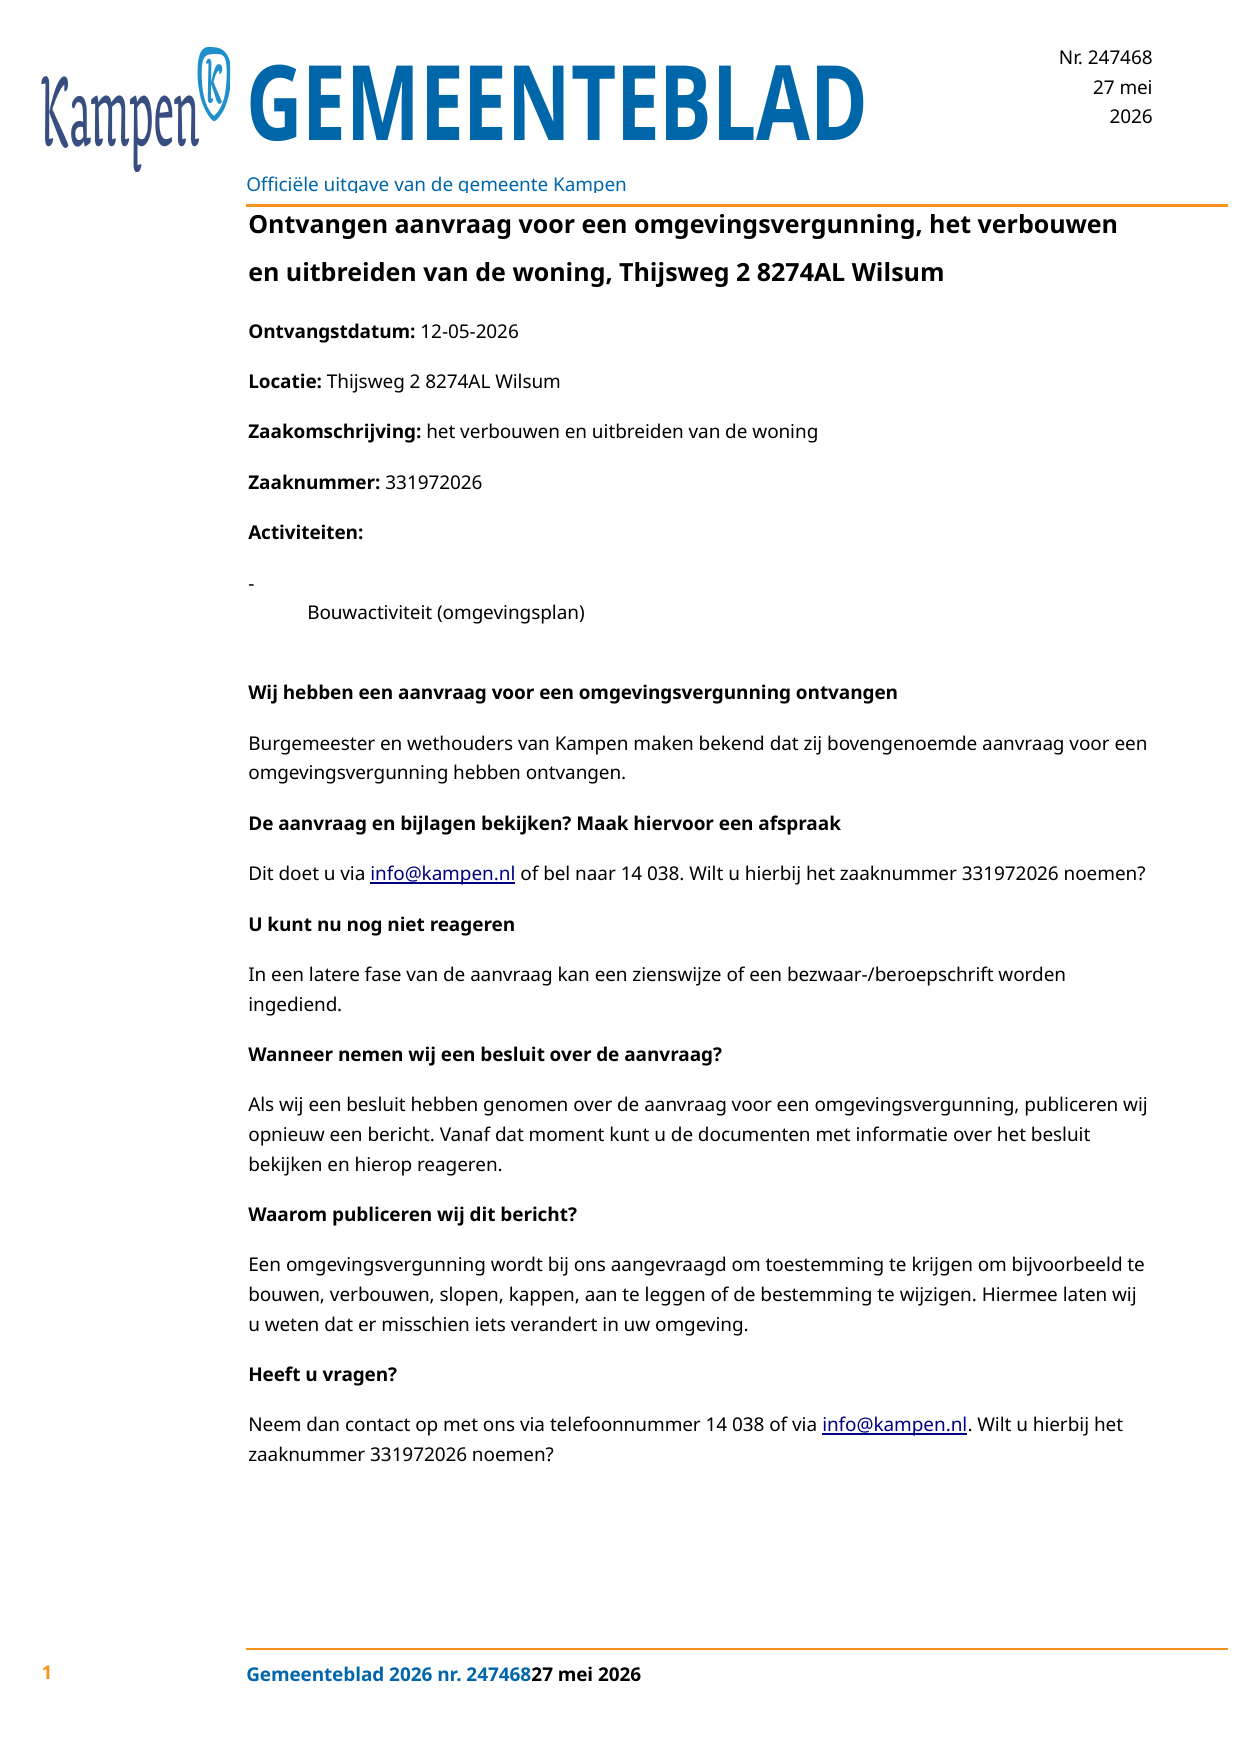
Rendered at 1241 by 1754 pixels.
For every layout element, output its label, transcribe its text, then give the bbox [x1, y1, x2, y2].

text U kunt nu nog niet reageren [248, 911, 1152, 937]
text In een latere fase van de aanvraag kan een zienswijze of een bezwaar-/beroepschrift worden ingediend. [248, 961, 1152, 1017]
text Activiteiten: [248, 519, 1152, 545]
text Waarom publiceren wij dit bericht? [248, 1201, 1152, 1227]
text Als wij een besluit hebben genomen over de aanvraag voor een omgevingsvergunning, publiceren wij opnieuw een bericht. Vanaf dat moment kunt u de documenten met informatie over het besluit bekijken en hierop reageren. [248, 1092, 1152, 1177]
list Bouwactiviteit (omgevingsplan) [248, 599, 1152, 625]
text Burgemeester en wethouders van Kampen maken bekend dat zij bovengenoemde aanvraag voor een omgevingsvergunning hebben ontvangen. [248, 730, 1152, 785]
text De aanvraag en bijlagen bekijken? Maak hiervoor een afspraak [248, 810, 1152, 836]
text Zaakomschrijving: het verbouwen en uitbreiden van de woning [248, 419, 1152, 444]
text Zaaknummer: 331972026 [248, 469, 1152, 495]
text Wij hebben een aanvraag voor een omgevingsvergunning ontvangen [248, 679, 1152, 705]
text Wanneer nemen wij een besluit over de aanvraag? [248, 1041, 1152, 1067]
text Locatie: Thijsweg 2 8274AL Wilsum [248, 368, 1152, 394]
text Dit doet u via info@kampen.nl of bel naar 14 038. Wilt u hierbij het zaaknummer 331972026 noemen? [248, 860, 1152, 886]
text Ontvangstdatum: 12-05-2026 [248, 318, 1152, 344]
picture [41, 47, 231, 172]
text Neem dan contact op met ons via telefoonnummer 14 038 of via info@kampen.nl. Wilt u hierbij het zaaknummer 331972026 noemen? [248, 1412, 1152, 1467]
text Ontvangen aanvraag voor een omgevingsvergunning, het verbouwen en uitbreiden van de woning, Thijsweg 2 8274AL Wilsum [248, 207, 1152, 288]
text Een omgevingsvergunning wordt bij ons aangevraagd om toestemming te krijgen om bijvoorbeeld te bouwen, verbouwen, slopen, kappen, aan te leggen of de bestemming te wijzigen. Hiermee laten wij u weten dat er misschien iets verandert in uw omgeving. [248, 1252, 1152, 1337]
text Heeft u vragen? [248, 1361, 1152, 1387]
